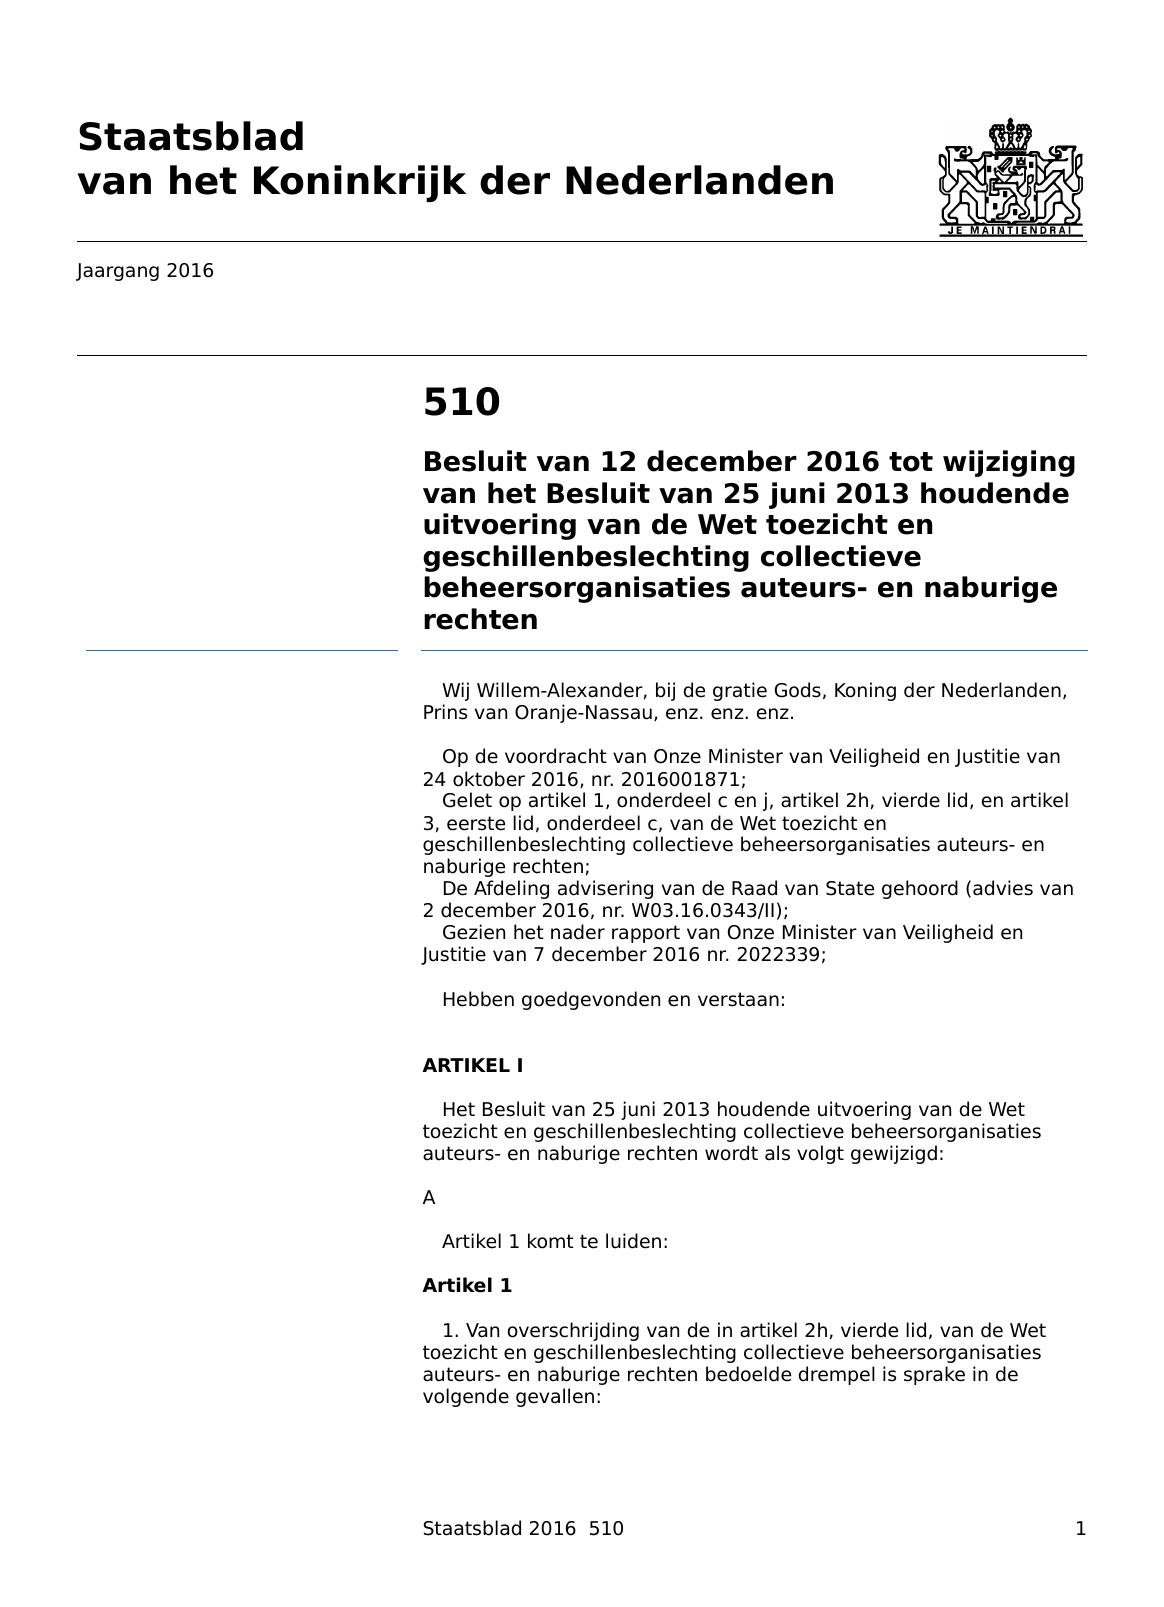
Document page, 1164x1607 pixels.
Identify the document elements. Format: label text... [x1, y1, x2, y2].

text Gelet op artikel 1, onderdeel c en j, artikel 2h, vierde lid, en artikel 3, eerste lid, onderdeel c, van de Wet toezicht en geschillenbeslechting collectieve beheersorganisaties auteurs- en naburige rechten; [422, 790, 1087, 878]
text Hebben goedgevonden en verstaan: [422, 988, 1087, 1010]
table_header Staatsblad van het Koninkrijk der Nederlanden [77, 100, 886, 241]
text Gezien het nader rapport van Onze Minister van Veiligheid en Justitie van 7 december 2016 nr. 2022339; [422, 922, 1087, 966]
subtitle Artikel 1 [422, 1275, 1087, 1297]
text 1. Van overschrijding van de in artikel 2h, vierde lid, van de Wet toezicht en geschillenbeslechting collectieve beheersorganisaties auteurs- en naburige rechten bedoelde drempel is sprake in de volgende gevallen: [422, 1319, 1087, 1407]
text Op de voordracht van Onze Minister van Veiligheid en Justitie van 24 oktober 2016, nr. 2016001871; [422, 746, 1087, 790]
text A [422, 1187, 1087, 1209]
text Besluit van 12 december 2016 tot wijziging van het Besluit van 25 juni 2013 houdende uitvoering van de Wet toezicht en geschillenbeslechting collectieve beheersorganisaties auteurs- en naburige rechten [422, 447, 1087, 636]
text De Afdeling advisering van de Raad van State gehoord (advies van 2 december 2016, nr. W03.16.0343/II); [422, 878, 1087, 922]
text Het Besluit van 25 juni 2013 houdende uitvoering van de Wet toezicht en geschillenbeslechting collectieve beheersorganisaties auteurs- en naburige rechten wordt als volgt gewijzigd: [422, 1099, 1087, 1165]
table_cell Jaargang 2016 [77, 242, 1087, 355]
subtitle 510 [422, 381, 1087, 424]
text Artikel 1 komt te luiden: [422, 1231, 1087, 1253]
subtitle ARTIKEL I [422, 1055, 1087, 1077]
text Wij Willem-Alexander, bij de gratie Gods, Koning der Nederlanden, Prins van Oranje-Nassau, enz. enz. enz. [422, 680, 1087, 724]
picture [936, 115, 1087, 240]
table_header [886, 100, 1087, 241]
